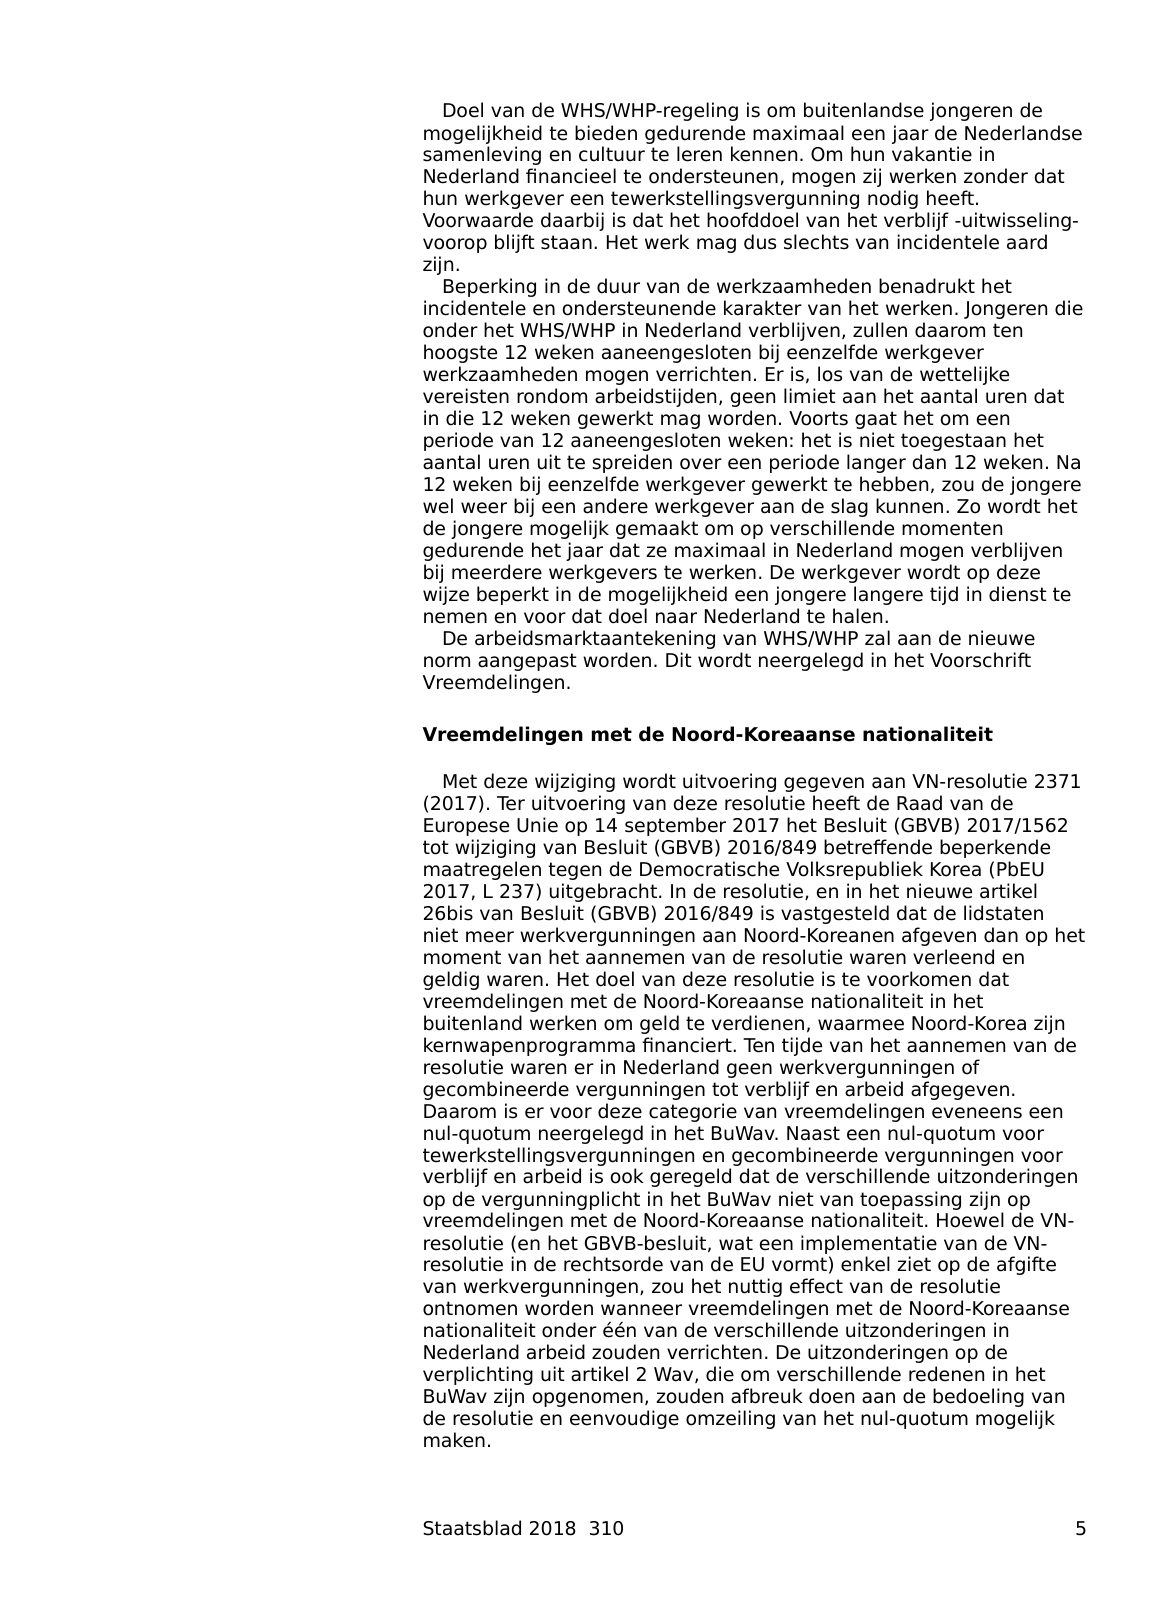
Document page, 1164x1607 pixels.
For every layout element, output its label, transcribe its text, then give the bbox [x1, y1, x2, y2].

text Doel van de WHS/WHP-regeling is om buitenlandse jongeren de mogelijkheid te bieden gedurende maximaal een jaar de Nederlandse samenleving en cultuur te leren kennen. Om hun vakantie in Nederland financieel te ondersteunen, mogen zij werken zonder dat hun werkgever een tewerkstellingsvergunning nodig heeft. Voorwaarde daarbij is dat het hoofddoel van het verblijf ‑uitwisseling- voorop blijft staan. Het werk mag dus slechts van incidentele aard zijn. [422, 100, 1087, 276]
text Met deze wijziging wordt uitvoering gegeven aan VN-resolutie 2371 (2017). Ter uitvoering van deze resolutie heeft de Raad van de Europese Unie op 14 september 2017 het Besluit (GBVB) 2017/1562 tot wijziging van Besluit (GBVB) 2016/849 betreffende beperkende maatregelen tegen de Democratische Volksrepubliek Korea (PbEU 2017, L 237) uitgebracht. In de resolutie, en in het nieuwe artikel 26bis van Besluit (GBVB) 2016/849 is vastgesteld dat de lidstaten niet meer werkvergunningen aan Noord-Koreanen afgeven dan op het moment van het aannemen van de resolutie waren verleend en geldig waren. Het doel van deze resolutie is te voorkomen dat vreemdelingen met de Noord-Koreaanse nationaliteit in het buitenland werken om geld te verdienen, waarmee Noord-Korea zijn kernwapenprogramma financiert. Ten tijde van het aannemen van de resolutie waren er in Nederland geen werkvergunningen of gecombineerde vergunningen tot verblijf en arbeid afgegeven. Daarom is er voor deze categorie van vreemdelingen eveneens een nul-quotum neergelegd in het BuWav. Naast een nul-quotum voor tewerkstellingsvergunningen en gecombineerde vergunningen voor verblijf en arbeid is ook geregeld dat de verschillende uitzonderingen op de vergunningplicht in het BuWav niet van toepassing zijn op vreemdelingen met de Noord-Koreaanse nationaliteit. Hoewel de VN-resolutie (en het GBVB-besluit, wat een implementatie van de VN-resolutie in de rechtsorde van de EU vormt) enkel ziet op de afgifte van werkvergunningen, zou het nuttig effect van de resolutie ontnomen worden wanneer vreemdelingen met de Noord-Koreaanse nationaliteit onder één van de verschillende uitzonderingen in Nederland arbeid zouden verrichten. De uitzonderingen op de verplichting uit artikel 2 Wav, die om verschillende redenen in het BuWav zijn opgenomen, zouden afbreuk doen aan de bedoeling van de resolutie en eenvoudige omzeiling van het nul-quotum mogelijk maken. [422, 771, 1087, 1452]
text Beperking in de duur van de werkzaamheden benadrukt het incidentele en ondersteunende karakter van het werken. Jongeren die onder het WHS/WHP in Nederland verblijven, zullen daarom ten hoogste 12 weken aaneengesloten bij eenzelfde werkgever werkzaamheden mogen verrichten. Er is, los van de wettelijke vereisten rondom arbeidstijden, geen limiet aan het aantal uren dat in die 12 weken gewerkt mag worden. Voorts gaat het om een periode van 12 aaneengesloten weken: het is niet toegestaan het aantal uren uit te spreiden over een periode langer dan 12 weken. Na 12 weken bij eenzelfde werkgever gewerkt te hebben, zou de jongere wel weer bij een andere werkgever aan de slag kunnen. Zo wordt het de jongere mogelijk gemaakt om op verschillende momenten gedurende het jaar dat ze maximaal in Nederland mogen verblijven bij meerdere werkgevers te werken. De werkgever wordt op deze wijze beperkt in de mogelijkheid een jongere langere tijd in dienst te nemen en voor dat doel naar Nederland te halen. [422, 276, 1087, 628]
subtitle Vreemdelingen met de Noord-Koreaanse nationaliteit [422, 724, 1087, 746]
text De arbeidsmarktaantekening van WHS/WHP zal aan de nieuwe norm aangepast worden. Dit wordt neergelegd in het Voorschrift Vreemdelingen. [422, 628, 1087, 694]
